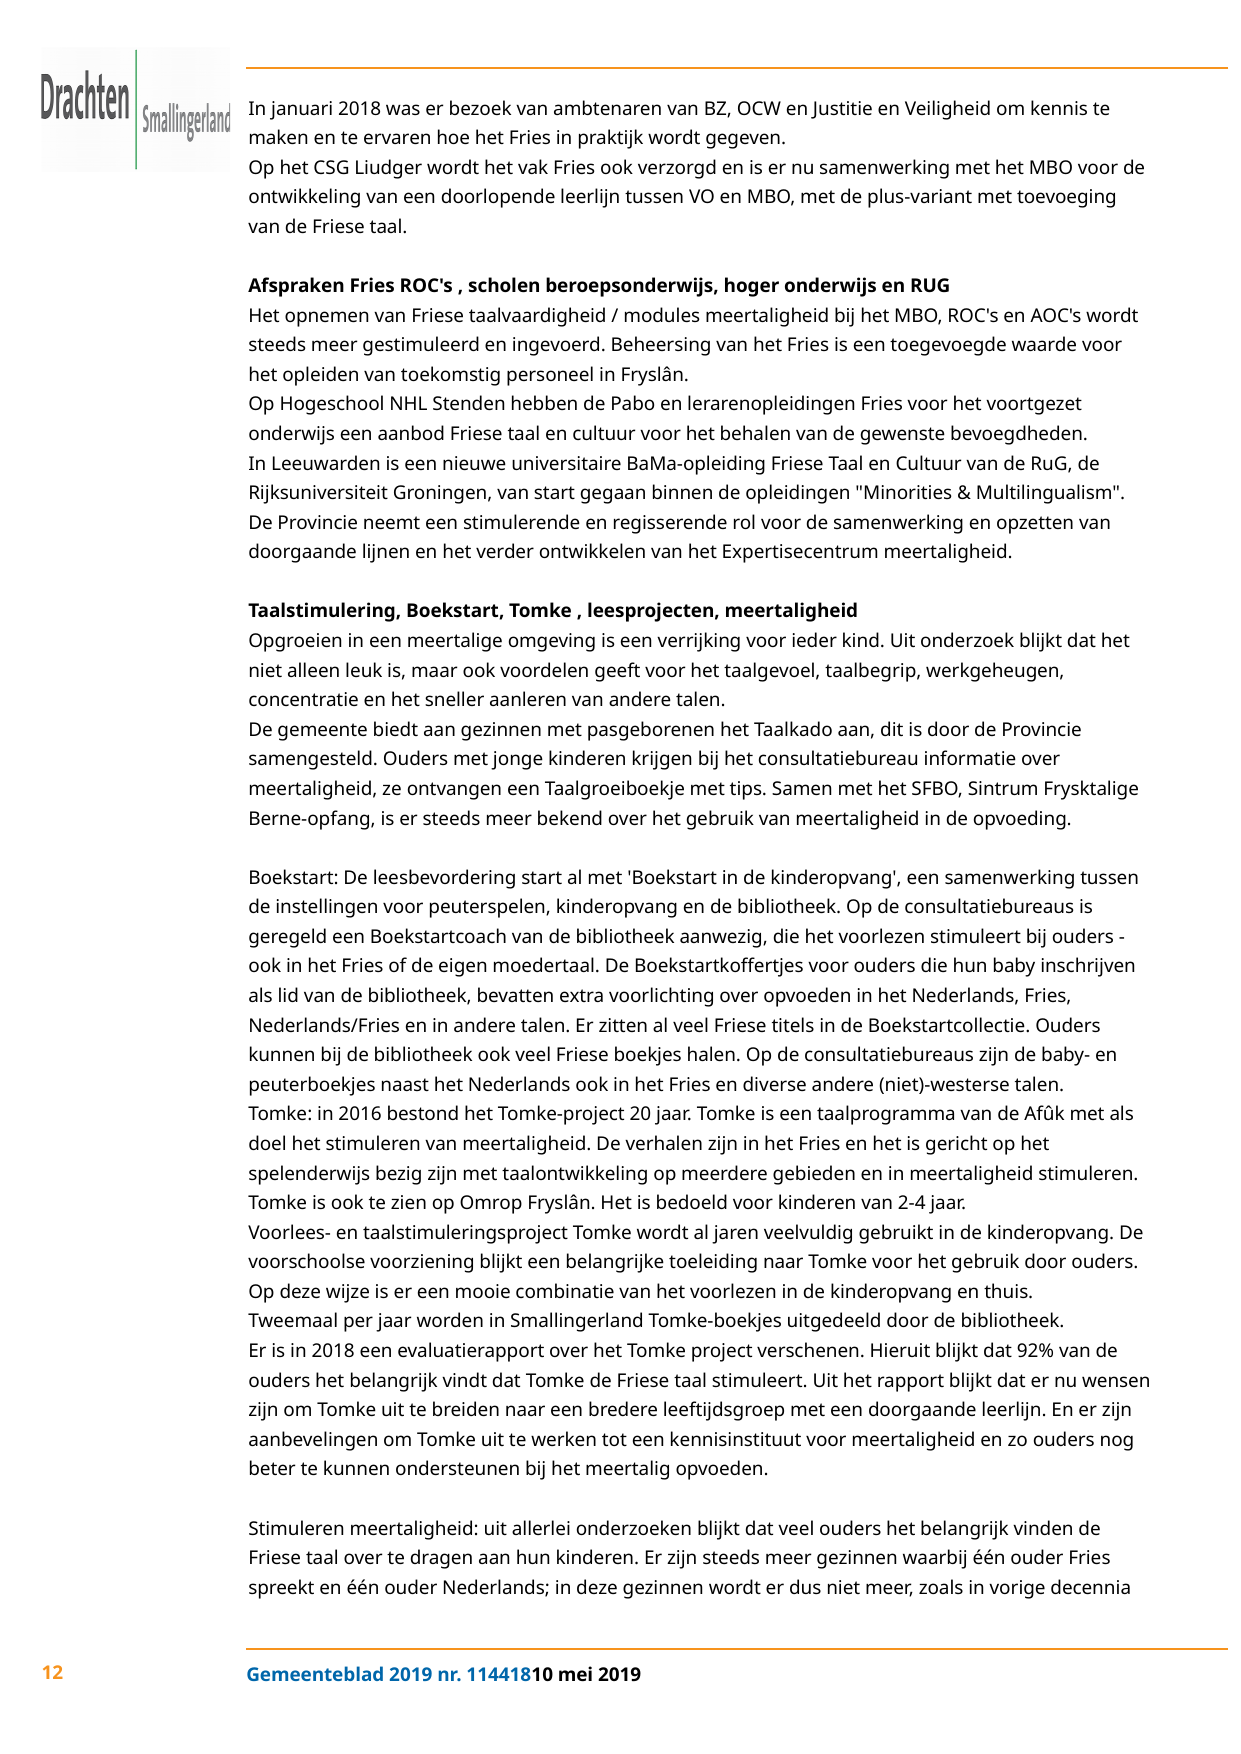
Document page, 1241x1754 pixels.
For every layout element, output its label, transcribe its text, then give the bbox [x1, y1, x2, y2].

text Het opnemen van Friese taalvaardigheid / modules meertaligheid bij het MBO, ROC's en AOC's wordt steeds meer gestimuleerd en ingevoerd. Beheersing van het Fries is een toegevoegde waarde voor het opleiden van toekomstig personeel in Fryslân. [248, 302, 1152, 387]
text In januari 2018 was er bezoek van ambtenaren van BZ, OCW en Justitie en Veiligheid om kennis te maken en te ervaren hoe het Fries in praktijk wordt gegeven. [248, 95, 1152, 150]
text Er is in 2018 een evaluatierapport over het Tomke project verschenen. Hieruit blijkt dat 92% van de ouders het belangrijk vindt dat Tomke de Friese taal stimuleert. Uit het rapport blijkt dat er nu wensen zijn om Tomke uit te breiden naar een bredere leeftijdsgroep met een doorgaande leerlijn. En er zijn aanbevelingen om Tomke uit te werken tot een kennisinstituut voor meertaligheid en zo ouders nog beter te kunnen ondersteunen bij het meertalig opvoeden. [248, 1337, 1152, 1481]
text Opgroeien in een meertalige omgeving is een verrijking voor ieder kind. Uit onderzoek blijkt dat het niet alleen leuk is, maar ook voordelen geeft voor het taalgevoel, taalbegrip, werkgeheugen, concentratie en het sneller aanleren van andere talen. [248, 627, 1152, 712]
picture [41, 47, 231, 172]
text Afspraken Fries ROC's , scholen beroepsonderwijs, hoger onderwijs en RUG [248, 272, 1152, 298]
text Tweemaal per jaar worden in Smallingerland Tomke-boekjes uitgedeeld door de bibliotheek. [248, 1308, 1152, 1333]
text Tomke: in 2016 bestond het Tomke-project 20 jaar. Tomke is een taalprogramma van de Afûk met als doel het stimuleren van meertaligheid. De verhalen zijn in het Fries en het is gericht op het spelenderwijs bezig zijn met taalontwikkeling op meerdere gebieden en in meertaligheid stimuleren. Tomke is ook te zien op Omrop Fryslân. Het is bedoeld voor kinderen van 2-4 jaar. [248, 1101, 1152, 1215]
text In Leeuwarden is een nieuwe universitaire BaMa-opleiding Friese Taal en Cultuur van de RuG, de Rijksuniversiteit Groningen, van start gegaan binnen de opleidingen "Minorities & Multilingualism". [248, 450, 1152, 505]
text Boekstart: De leesbevordering start al met 'Boekstart in de kinderopvang', een samenwerking tussen de instellingen voor peuterspelen, kinderopvang en de bibliotheek. Op de consultatiebureaus is geregeld een Boekstartcoach van de bibliotheek aanwezig, die het voorlezen stimuleert bij ouders - ook in het Fries of de eigen moedertaal. De Boekstartkoffertjes voor ouders die hun baby inschrijven als lid van de bibliotheek, bevatten extra voorlichting over opvoeden in het Nederlands, Fries, Nederlands/Fries en in andere talen. Er zitten al veel Friese titels in de Boekstartcollectie. Ouders kunnen bij de bibliotheek ook veel Friese boekjes halen. Op de consultatiebureaus zijn de baby- en peuterboekjes naast het Nederlands ook in het Fries en diverse andere (niet)-westerse talen. [248, 864, 1152, 1097]
text Voorlees- en taalstimuleringsproject Tomke wordt al jaren veelvuldig gebruikt in de kinderopvang. De voorschoolse voorziening blijkt een belangrijke toeleiding naar Tomke voor het gebruik door ouders. Op deze wijze is er een mooie combinatie van het voorlezen in de kinderopvang en thuis. [248, 1219, 1152, 1304]
text Op het CSG Liudger wordt het vak Fries ook verzorgd en is er nu samenwerking met het MBO voor de ontwikkeling van een doorlopende leerlijn tussen VO en MBO, met de plus-variant met toevoeging van de Friese taal. [248, 154, 1152, 239]
text De gemeente biedt aan gezinnen met pasgeborenen het Taalkado aan, dit is door de Provincie samengesteld. Ouders met jonge kinderen krijgen bij het consultatiebureau informatie over meertaligheid, ze ontvangen een Taalgroeiboekje met tips. Samen met het SFBO, Sintrum Frysktalige Berne-opfang, is er steeds meer bekend over het gebruik van meertaligheid in de opvoeding. [248, 716, 1152, 831]
text Op Hogeschool NHL Stenden hebben de Pabo en lerarenopleidingen Fries voor het voortgezet onderwijs een aanbod Friese taal en cultuur voor het behalen van de gewenste bevoegdheden. [248, 391, 1152, 446]
text De Provincie neemt een stimulerende en regisserende rol voor de samenwerking en opzetten van doorgaande lijnen en het verder ontwikkelen van het Expertisecentrum meertaligheid. [248, 509, 1152, 564]
text Taalstimulering, Boekstart, Tomke , leesprojecten, meertaligheid [248, 598, 1152, 623]
text Stimuleren meertaligheid: uit allerlei onderzoeken blijkt dat veel ouders het belangrijk vinden de Friese taal over te dragen aan hun kinderen. Er zijn steeds meer gezinnen waarbij één ouder Fries spreekt en één ouder Nederlands; in deze gezinnen wordt er dus niet meer, zoals in vorige decennia [248, 1515, 1152, 1600]
